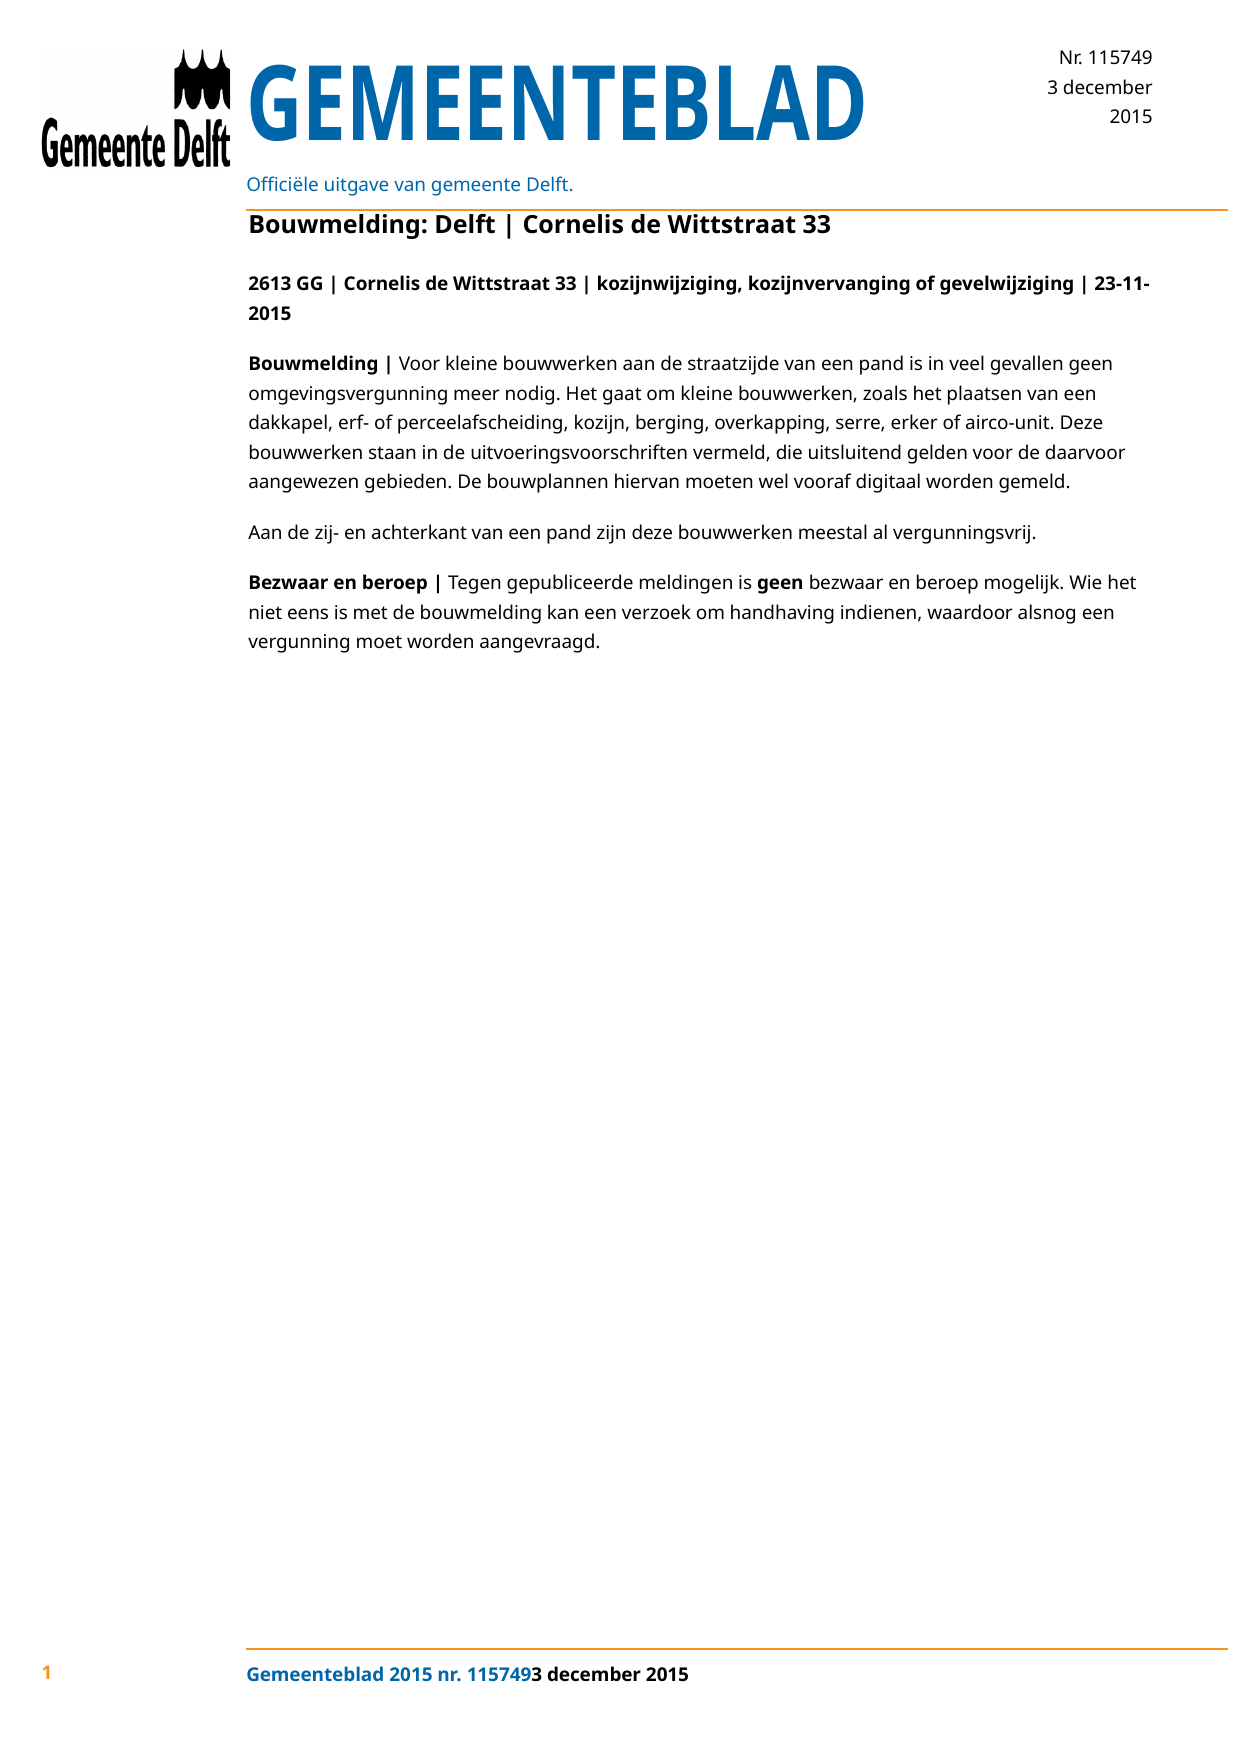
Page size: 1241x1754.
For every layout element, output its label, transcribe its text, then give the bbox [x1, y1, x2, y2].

text Bezwaar en beroep | Tegen gepubliceerde meldingen is geen bezwaar en beroep mogelijk. Wie het niet eens is met de bouwmelding kan een verzoek om handhaving indienen, waardoor alsnog een vergunning moet worden aangevraagd. [248, 569, 1152, 654]
picture [41, 47, 231, 172]
text Bouwmelding | Voor kleine bouwwerken aan de straatzijde van een pand is in veel gevallen geen omgevingsvergunning meer nodig. Het gaat om kleine bouwwerken, zoals het plaatsen van een dakkapel, erf- of perceelafscheiding, kozijn, berging, overkapping, serre, erker of airco-unit. Deze bouwwerken staan in de uitvoeringsvoorschriften vermeld, die uitsluitend gelden voor de daarvoor aangewezen gebieden. De bouwplannen hiervan moeten wel vooraf digitaal worden gemeld. [248, 350, 1152, 494]
text 2613 GG | Cornelis de Wittstraat 33 | kozijnwijziging, kozijnvervanging of gevelwijziging | 23-11-2015 [248, 270, 1152, 326]
text Bouwmelding: Delft | Cornelis de Wittstraat 33 [248, 211, 1152, 241]
text Aan de zij- en achterkant van een pand zijn deze bouwwerken meestal al vergunningsvrij. [248, 519, 1152, 545]
